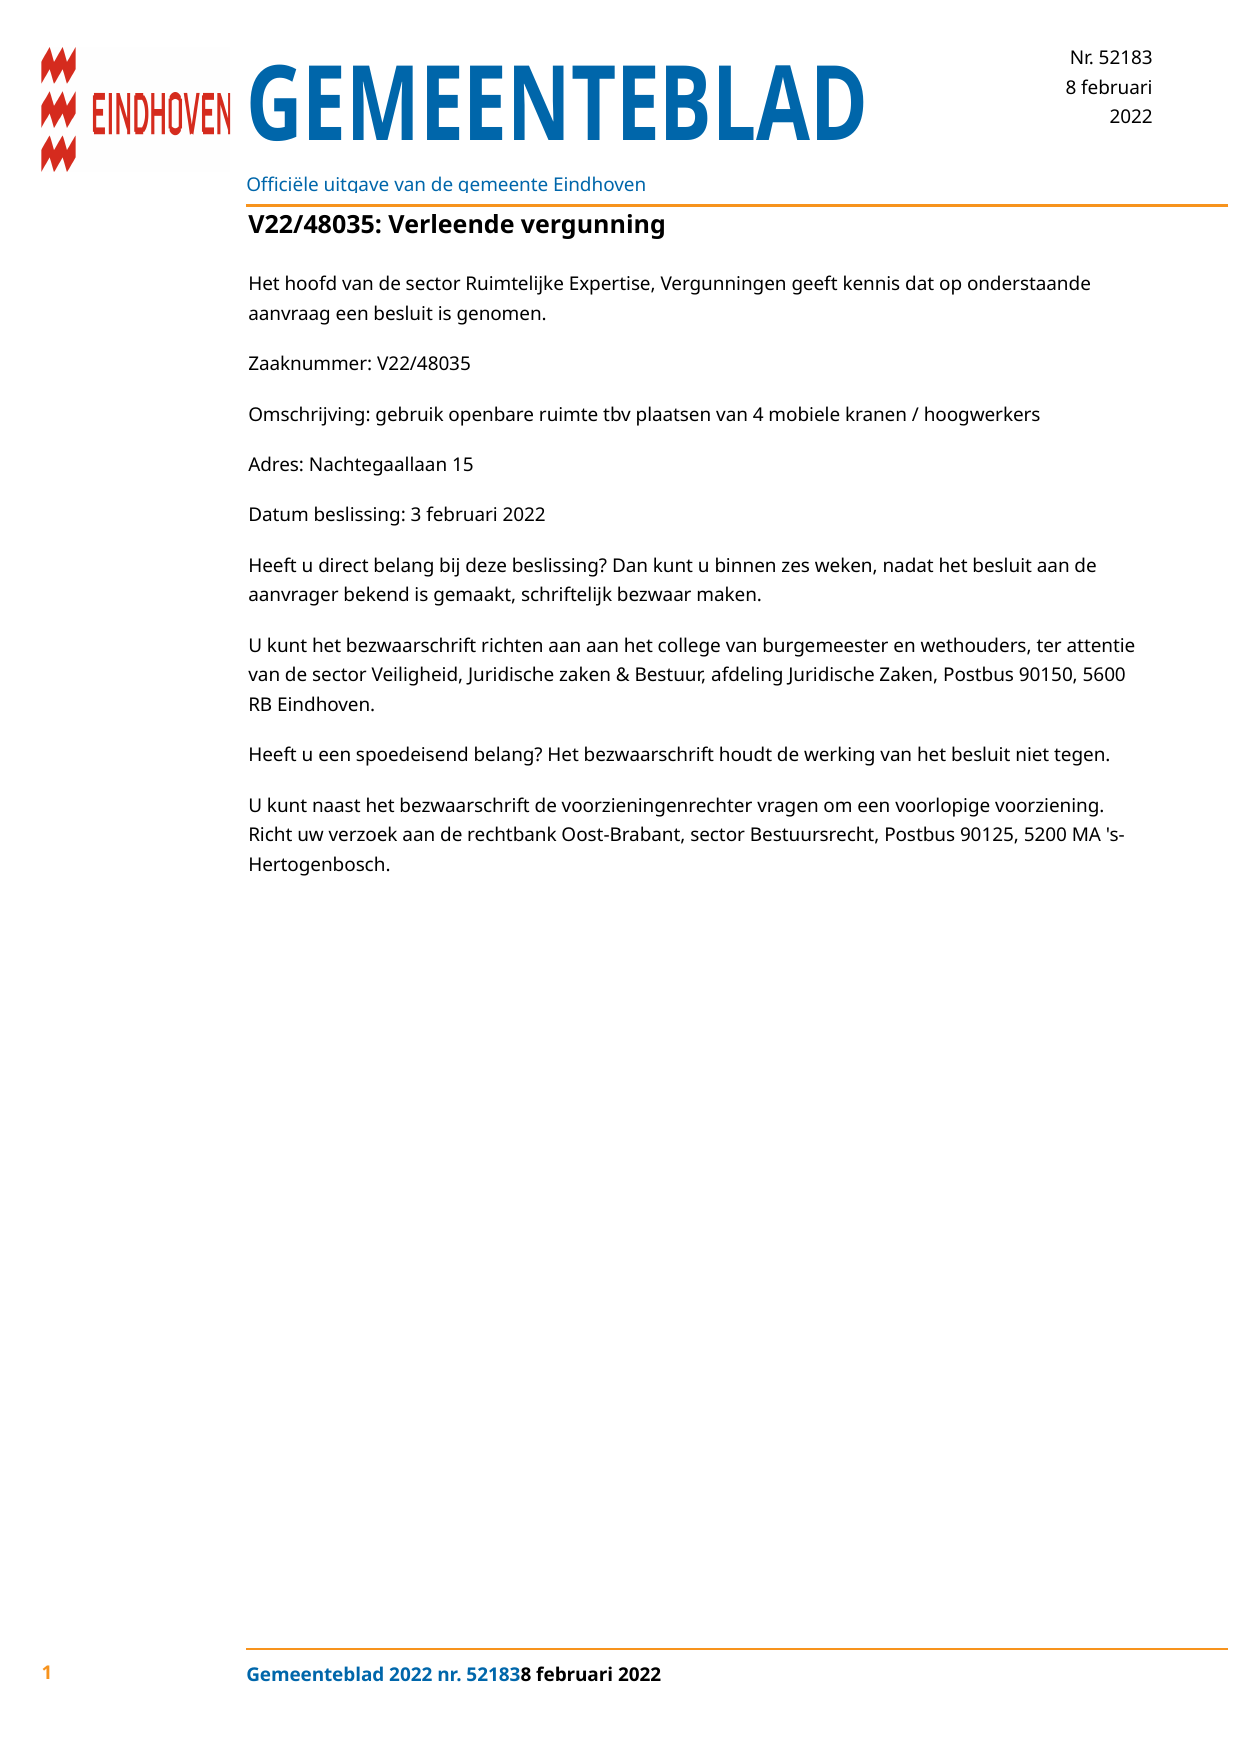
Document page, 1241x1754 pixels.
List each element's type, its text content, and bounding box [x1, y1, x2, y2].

text Heeft u direct belang bij deze beslissing? Dan kunt u binnen zes weken, nadat het besluit aan de aanvrager bekend is gemaakt, schriftelijk bezwaar maken. [248, 552, 1152, 607]
text Datum beslissing: 3 februari 2022 [248, 502, 1152, 527]
text U kunt naast het bezwaarschrift de voorzieningenrechter vragen om een voorlopige voorziening. Richt uw verzoek aan de rechtbank Oost-Brabant, sector Bestuursrecht, Postbus 90125, 5200 MA 's-Hertogenbosch. [248, 792, 1152, 877]
text Zaaknummer: V22/48035 [248, 350, 1152, 376]
text Adres: Nachtegaallaan 15 [248, 451, 1152, 477]
text Heeft u een spoedeisend belang? Het bezwaarschrift houdt de werking van het besluit niet tegen. [248, 742, 1152, 767]
text Het hoofd van de sector Ruimtelijke Expertise, Vergunningen geeft kennis dat op onderstaande aanvraag een besluit is genomen. [248, 270, 1152, 326]
text Omschrijving: gebruik openbare ruimte tbv plaatsen van 4 mobiele kranen / hoogwerkers [248, 401, 1152, 426]
text V22/48035: Verleende vergunning [248, 207, 1152, 241]
text U kunt het bezwaarschrift richten aan aan het college van burgemeester en wethouders, ter attentie van de sector Veiligheid, Juridische zaken & Bestuur, afdeling Juridische Zaken, Postbus 90150, 5600 RB Eindhoven. [248, 632, 1152, 717]
picture [41, 47, 231, 172]
